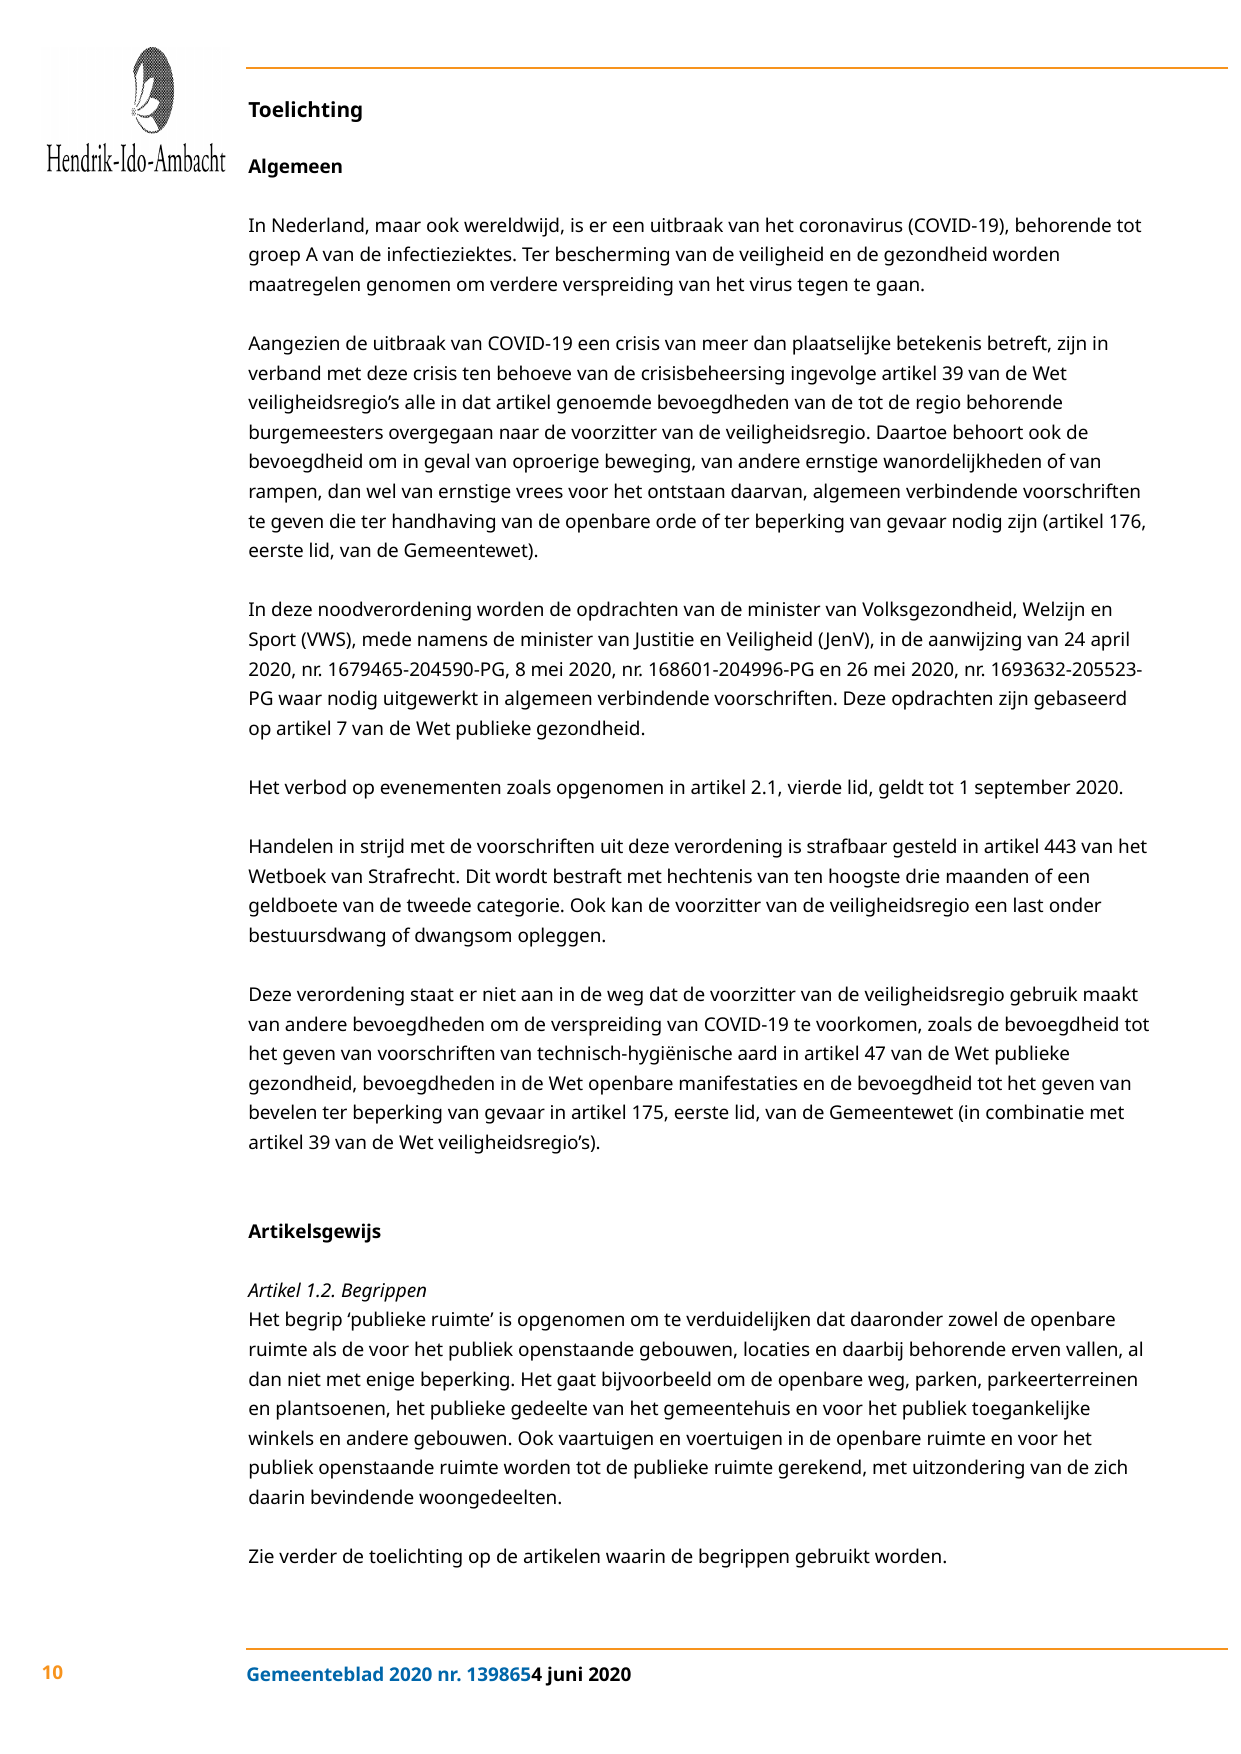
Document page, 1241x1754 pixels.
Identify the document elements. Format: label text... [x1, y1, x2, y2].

text In deze noodverordening worden de opdrachten van de minister van Volksgezondheid, Welzijn en Sport (VWS), mede namens de minister van Justitie en Veiligheid (JenV), in de aanwijzing van 24 april 2020, nr. 1679465-204590-PG, 8 mei 2020, nr. 168601-204996-PG en 26 mei 2020, nr. 1693632-205523-PG waar nodig uitgewerkt in algemeen verbindende voorschriften. Deze opdrachten zijn gebaseerd op artikel 7 van de Wet publieke gezondheid. [248, 597, 1152, 741]
picture [41, 47, 231, 172]
text Het begrip ‘publieke ruimte’ is opgenomen om te verduidelijken dat daaronder zowel de openbare ruimte als de voor het publiek openstaande gebouwen, locaties en daarbij behorende erven vallen, al dan niet met enige beperking. Het gaat bijvoorbeeld om de openbare weg, parken, parkeerterreinen en plantsoenen, het publieke gedeelte van het gemeentehuis en voor het publiek toegankelijke winkels en andere gebouwen. Ook vaartuigen en voertuigen in de openbare ruimte en voor het publiek openstaande ruimte worden tot de publieke ruimte gerekend, met uitzondering van de zich daarin bevindende woongedeelten. [248, 1307, 1152, 1510]
text Handelen in strijd met de voorschriften uit deze verordening is strafbaar gesteld in artikel 443 van het Wetboek van Strafrecht. Dit wordt bestraft met hechtenis van ten hoogste drie maanden of een geldboete van de tweede categorie. Ook kan de voorzitter van de veiligheidsregio een last onder bestuursdwang of dwangsom opleggen. [248, 833, 1152, 948]
text In Nederland, maar ook wereldwijd, is er een uitbraak van het coronavirus (COVID-19), behorende tot groep A van de infectieziektes. Ter bescherming van de veiligheid en de gezondheid worden maatregelen genomen om verdere verspreiding van het virus tegen te gaan. [248, 212, 1152, 297]
text Artikelsgewijs [248, 1218, 1152, 1244]
text Het verbod op evenementen zoals opgenomen in artikel 2.1, vierde lid, geldt tot 1 september 2020. [248, 774, 1152, 800]
text Deze verordening staat er niet aan in de weg dat de voorzitter van de veiligheidsregio gebruik maakt van andere bevoegdheden om de verspreiding van COVID-19 te voorkomen, zoals de bevoegdheid tot het geven van voorschriften van technisch-hygiënische aard in artikel 47 van de Wet publieke gezondheid, bevoegdheden in de Wet openbare manifestaties en de bevoegdheid tot het geven van bevelen ter beperking van gevaar in artikel 175, eerste lid, van de Gemeentewet (in combinatie met artikel 39 van de Wet veiligheidsregio’s). [248, 981, 1152, 1155]
text Aangezien de uitbraak van COVID-19 een crisis van meer dan plaatselijke betekenis betreft, zijn in verband met deze crisis ten behoeve van de crisisbeheersing ingevolge artikel 39 van de Wet veiligheidsregio’s alle in dat artikel genoemde bevoegdheden van de tot de regio behorende burgemeesters overgegaan naar de voorzitter van de veiligheidsregio. Daartoe behoort ook de bevoegdheid om in geval van oproerige beweging, van andere ernstige wanordelijkheden of van rampen, dan wel van ernstige vrees voor het ontstaan daarvan, algemeen verbindende voorschriften te geven die ter handhaving van de openbare orde of ter beperking van gevaar nodig zijn (artikel 176, eerste lid, van de Gemeentewet). [248, 330, 1152, 563]
text Zie verder de toelichting op de artikelen waarin de begrippen gebruikt worden. [248, 1543, 1152, 1569]
text Artikel 1.2. Begrippen [248, 1277, 1152, 1303]
text Algemeen [248, 153, 1152, 179]
text Toelichting [248, 95, 1152, 123]
